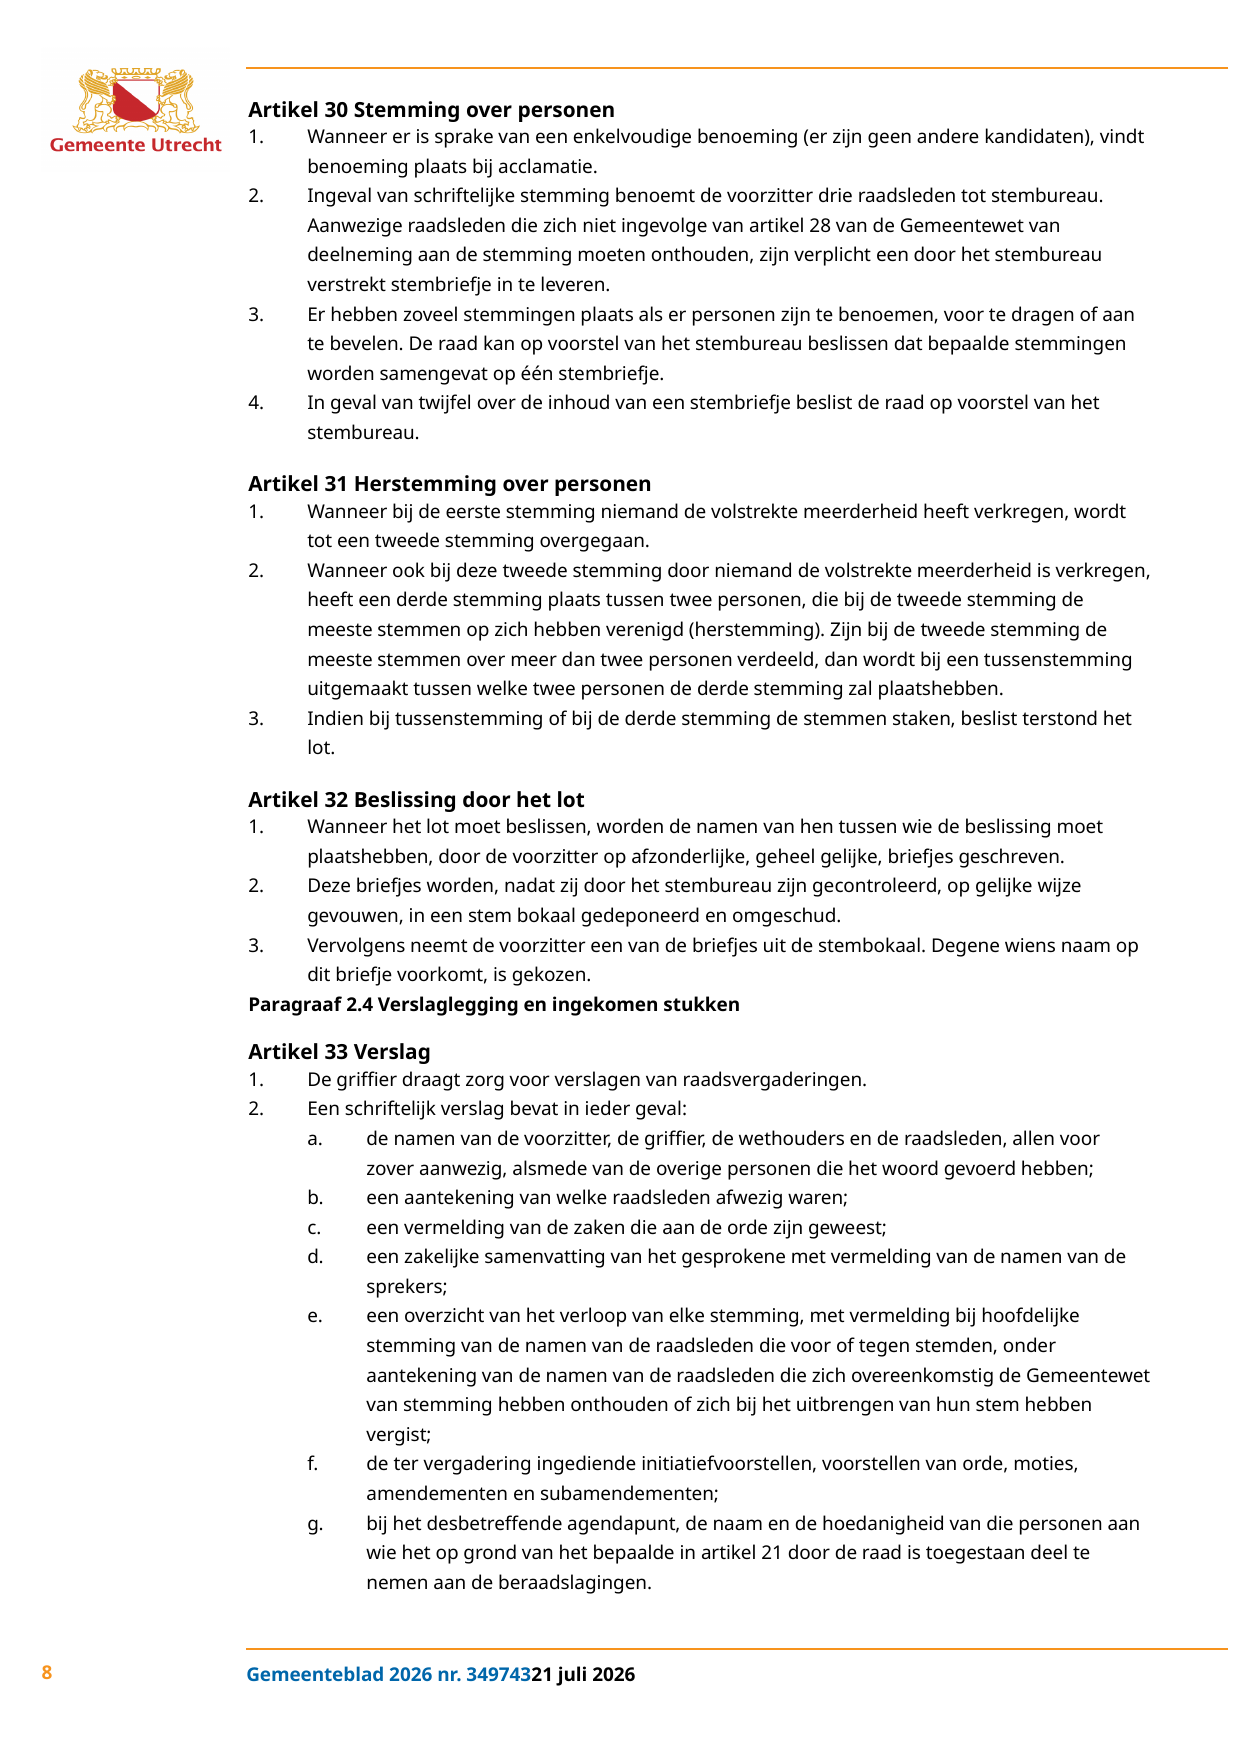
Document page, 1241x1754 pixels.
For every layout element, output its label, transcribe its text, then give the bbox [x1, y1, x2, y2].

list Er hebben zoveel stemmingen plaats als er personen zijn te benoemen, voor te dragen of aan te bevelen. De raad kan op voorstel van het stembureau beslissen dat bepaalde stemmingen worden samengevat op één stembriefje. [248, 301, 1152, 386]
text Artikel 31 Herstemming over personen [248, 469, 1152, 498]
list Ingeval van schriftelijke stemming benoemt de voorzitter drie raadsleden tot stembureau. Aanwezige raadsleden die zich niet ingevolge van artikel 28 van de Gemeentewet van deelneming aan de stemming moeten onthouden, zijn verplicht een door het stembureau verstrekt stembriefje in te leveren. [248, 182, 1152, 297]
list de ter vergadering ingediende initiatiefvoorstellen, voorstellen van orde, moties, amendementen en subamendementen; [307, 1451, 1152, 1506]
list Wanneer er is sprake van een enkelvoudige benoeming (er zijn geen andere kandidaten), vindt benoeming plaats bij acclamatie. [248, 123, 1152, 178]
list bij het desbetreffende agendapunt, de naam en de hoedanigheid van die personen aan wie het op grond van het bepaalde in artikel 21 door de raad is toegestaan deel te nemen aan de beraadslagingen. [307, 1510, 1152, 1594]
list een overzicht van het verloop van elke stemming, met vermelding bij hoofdelijke stemming van de namen van de raadsleden die voor of tegen stemden, onder aantekening van de namen van de raadsleden die zich overeenkomstig de Gemeentewet van stemming hebben onthouden of zich bij het uitbrengen van hun stem hebben vergist; [307, 1303, 1152, 1447]
text Paragraaf 2.4 Verslaglegging en ingekomen stukken [248, 991, 1152, 1017]
list Wanneer bij de eerste stemming niemand de volstrekte meerderheid heeft verkregen, wordt tot een tweede stemming overgegaan. [248, 498, 1152, 553]
list een aantekening van welke raadsleden afwezig waren; [307, 1184, 1152, 1210]
text Artikel 33 Verslag [248, 1037, 1152, 1066]
list Wanneer ook bij deze tweede stemming door niemand de volstrekte meerderheid is verkregen, heeft een derde stemming plaats tussen twee personen, die bij de tweede stemming de meeste stemmen op zich hebben verenigd (herstemming). Zijn bij de tweede stemming de meeste stemmen over meer dan twee personen verdeeld, dan wordt bij een tussenstemming uitgemaakt tussen welke twee personen de derde stemming zal plaatshebben. [248, 557, 1152, 701]
list Deze briefjes worden, nadat zij door het stembureau zijn gecontroleerd, op gelijke wijze gevouwen, in een stem bokaal gedeponeerd en omgeschud. [248, 873, 1152, 928]
text Artikel 30 Stemming over personen [248, 95, 1152, 123]
list Wanneer het lot moet beslissen, worden de namen van hen tussen wie de beslissing moet plaatshebben, door de voorzitter op afzonderlijke, geheel gelijke, briefjes geschreven. [248, 813, 1152, 869]
list Indien bij tussenstemming of bij de derde stemming de stemmen staken, beslist terstond het lot. [248, 705, 1152, 760]
list Een schriftelijk verslag bevat in ieder geval: [248, 1096, 1152, 1121]
list de namen van de voorzitter, de griffier, de wethouders en de raadsleden, allen voor zover aanwezig, alsmede van de overige personen die het woord gevoerd hebben; [307, 1125, 1152, 1180]
list een vermelding van de zaken die aan de orde zijn geweest; [307, 1214, 1152, 1239]
list De griffier draagt zorg voor verslagen van raadsvergaderingen. [248, 1066, 1152, 1092]
picture [41, 47, 231, 172]
text Artikel 32 Beslissing door het lot [248, 785, 1152, 813]
list een zakelijke samenvatting van het gesprokene met vermelding van de namen van de sprekers; [307, 1243, 1152, 1299]
list Vervolgens neemt de voorzitter een van de briefjes uit de stembokaal. Degene wiens naam op dit briefje voorkomt, is gekozen. [248, 932, 1152, 987]
list In geval van twijfel over de inhoud van een stembriefje beslist de raad op voorstel van het stembureau. [248, 389, 1152, 445]
